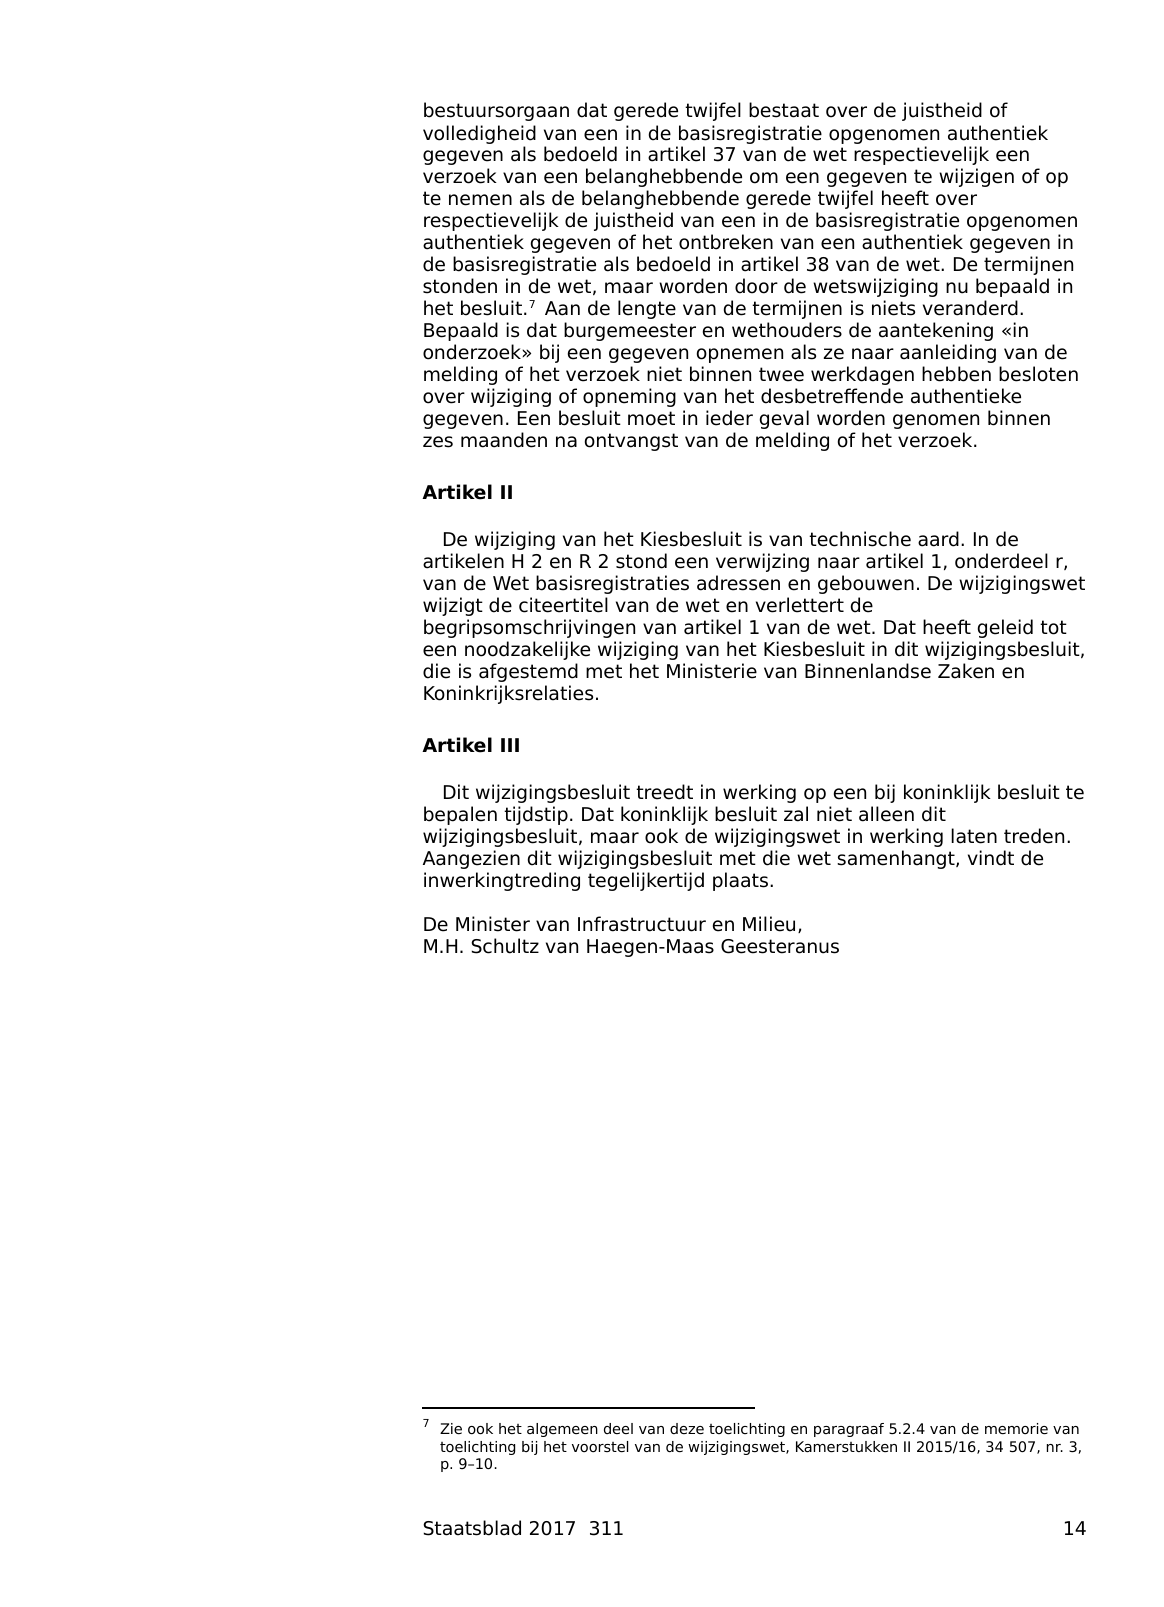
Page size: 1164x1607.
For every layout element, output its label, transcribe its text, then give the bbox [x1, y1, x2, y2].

text bestuursorgaan dat gerede twijfel bestaat over de juistheid of volledigheid van een in de basisregistratie opgenomen authentiek gegeven als bedoeld in artikel 37 van de wet respectievelijk een verzoek van een belanghebbende om een gegeven te wijzigen of op te nemen als de belanghebbende gerede twijfel heeft over respectievelijk de juistheid van een in de basisregistratie opgenomen authentiek gegeven of het ontbreken van een authentiek gegeven in de basisregistratie als bedoeld in artikel 38 van de wet. De termijnen stonden in de wet, maar worden door de wetswijziging nu bepaald in het besluit. Aan de lengte van de termijnen is niets veranderd. Bepaald is dat burgemeester en wethouders de aantekening «in onderzoek» bij een gegeven opnemen als ze naar aanleiding van de melding of het verzoek niet binnen twee werkdagen hebben besloten over wijziging of opneming van het desbetreffende authentieke gegeven. Een besluit moet in ieder geval worden genomen binnen zes maanden na ontvangst van de melding of het verzoek. [422, 100, 1087, 452]
text De wijziging van het Kiesbesluit is van technische aard. In de artikelen H 2 en R 2 stond een verwijzing naar artikel 1, onderdeel r, van de Wet basisregistraties adressen en gebouwen. De wijzigingswet wijzigt de citeertitel van de wet en verlettert de begripsomschrijvingen van artikel 1 van de wet. Dat heeft geleid tot een noodzakelijke wijziging van het Kiesbesluit in dit wijzigingsbesluit, die is afgestemd met het Ministerie van Binnenlandse Zaken en Koninkrijksrelaties. [422, 529, 1087, 705]
subtitle Artikel II [422, 482, 1087, 504]
text De Minister van Infrastructuur en Milieu, M.H. Schultz van Haegen-Maas Geesteranus [422, 914, 1087, 958]
text Dit wijzigingsbesluit treedt in werking op een bij koninklijk besluit te bepalen tijdstip. Dat koninklijk besluit zal niet alleen dit wijzigingsbesluit, maar ook de wijzigingswet in werking laten treden. Aangezien dit wijzigingsbesluit met die wet samenhangt, vindt de inwerkingtreding tegelijkertijd plaats. [422, 782, 1087, 892]
subtitle Artikel III [422, 735, 1087, 757]
text Zie ook het algemeen deel van deze toelichting en paragraaf 5.2.4 van de memorie van toelichting bij het voorstel van de wijzigingswet, Kamerstukken II 2015/16, 34 507, nr. 3, p. 9–10. [422, 1417, 1087, 1473]
